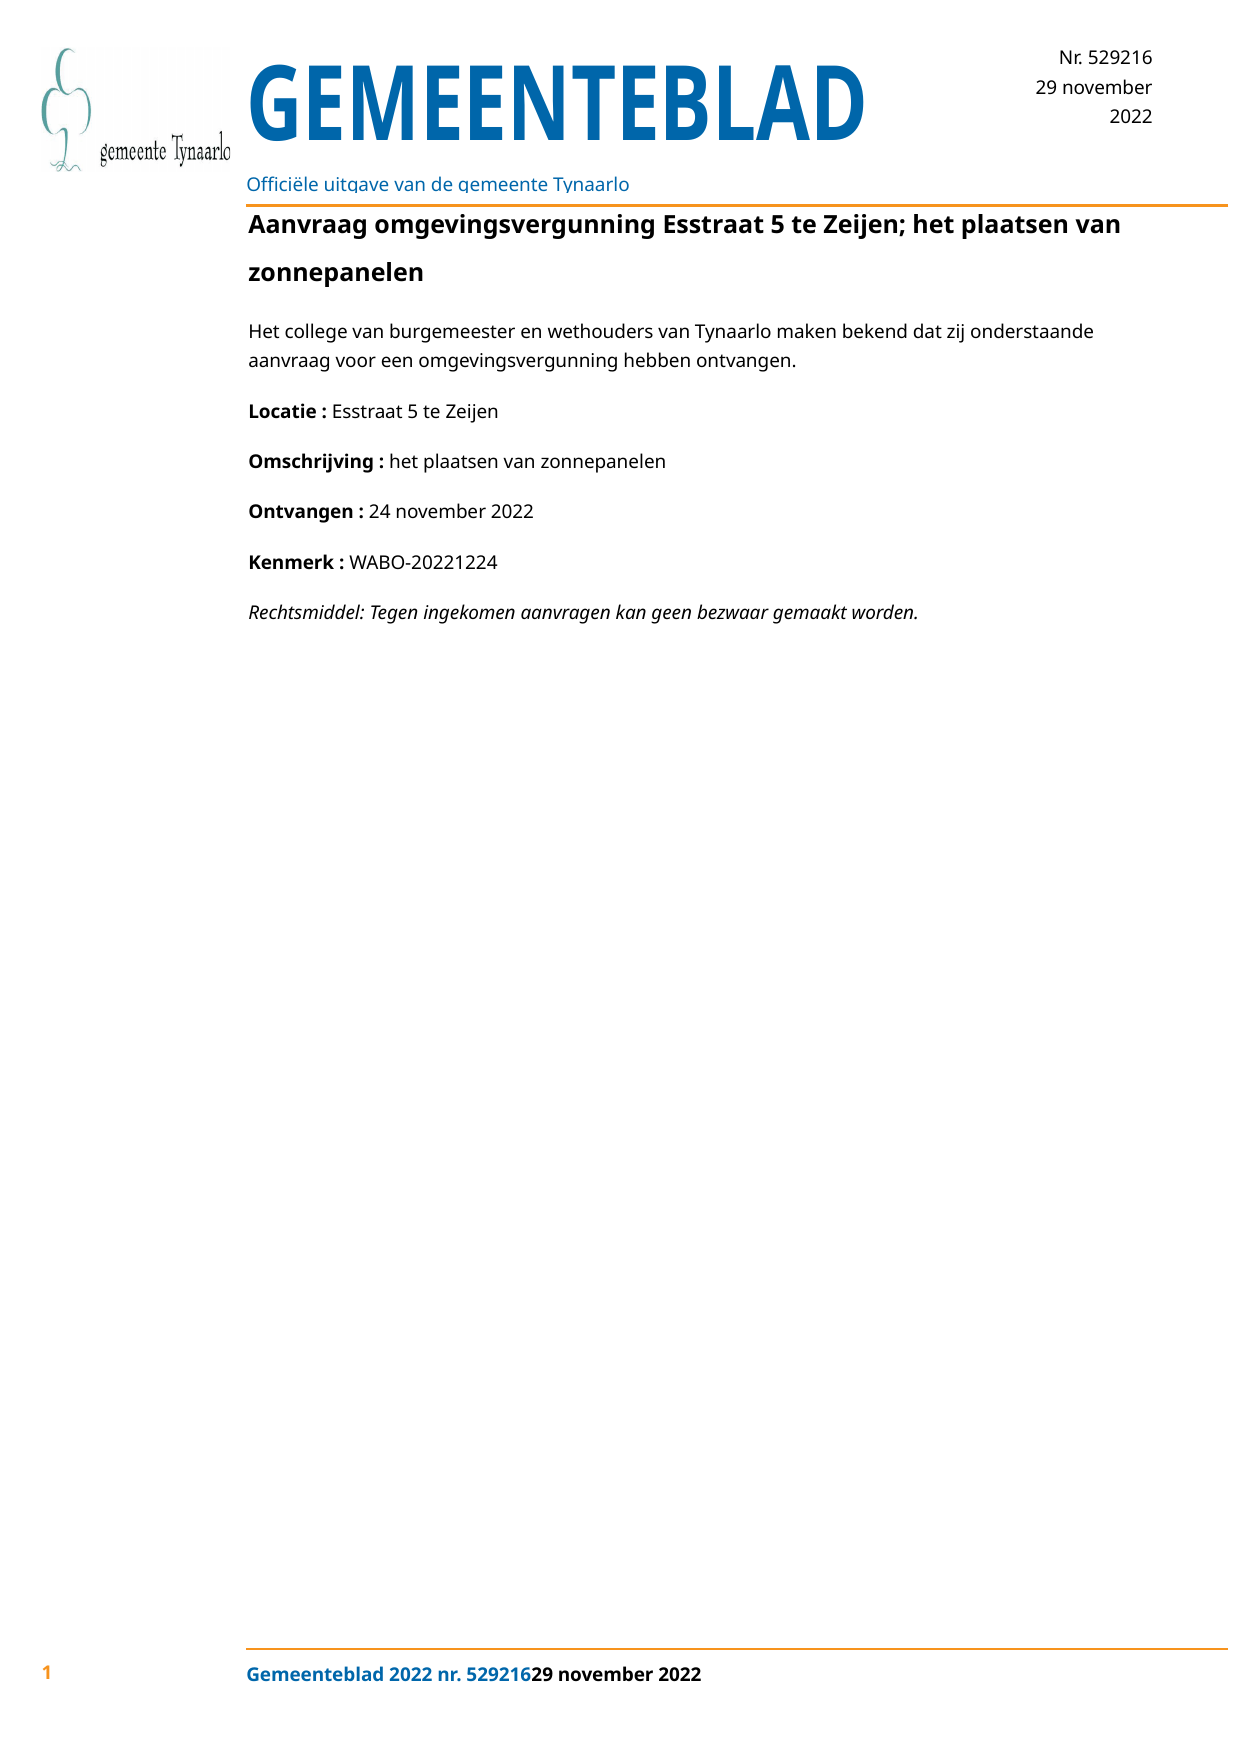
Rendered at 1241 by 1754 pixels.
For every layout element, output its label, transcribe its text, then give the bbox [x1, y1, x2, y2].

picture [41, 47, 231, 172]
text Het college van burgemeester en wethouders van Tynaarlo maken bekend dat zij onderstaande aanvraag voor een omgevingsvergunning hebben ontvangen. [248, 318, 1152, 373]
text Rechtsmiddel: Tegen ingekomen aanvragen kan geen bezwaar gemaakt worden. [248, 599, 1152, 625]
text Kenmerk : WABO-20221224 [248, 549, 1152, 575]
text Ontvangen : 24 november 2022 [248, 499, 1152, 524]
text Aanvraag omgevingsvergunning Esstraat 5 te Zeijen; het plaatsen van zonnepanelen [248, 207, 1152, 288]
text Locatie : Esstraat 5 te Zeijen [248, 398, 1152, 424]
text Omschrijving : het plaatsen van zonnepanelen [248, 448, 1152, 474]
